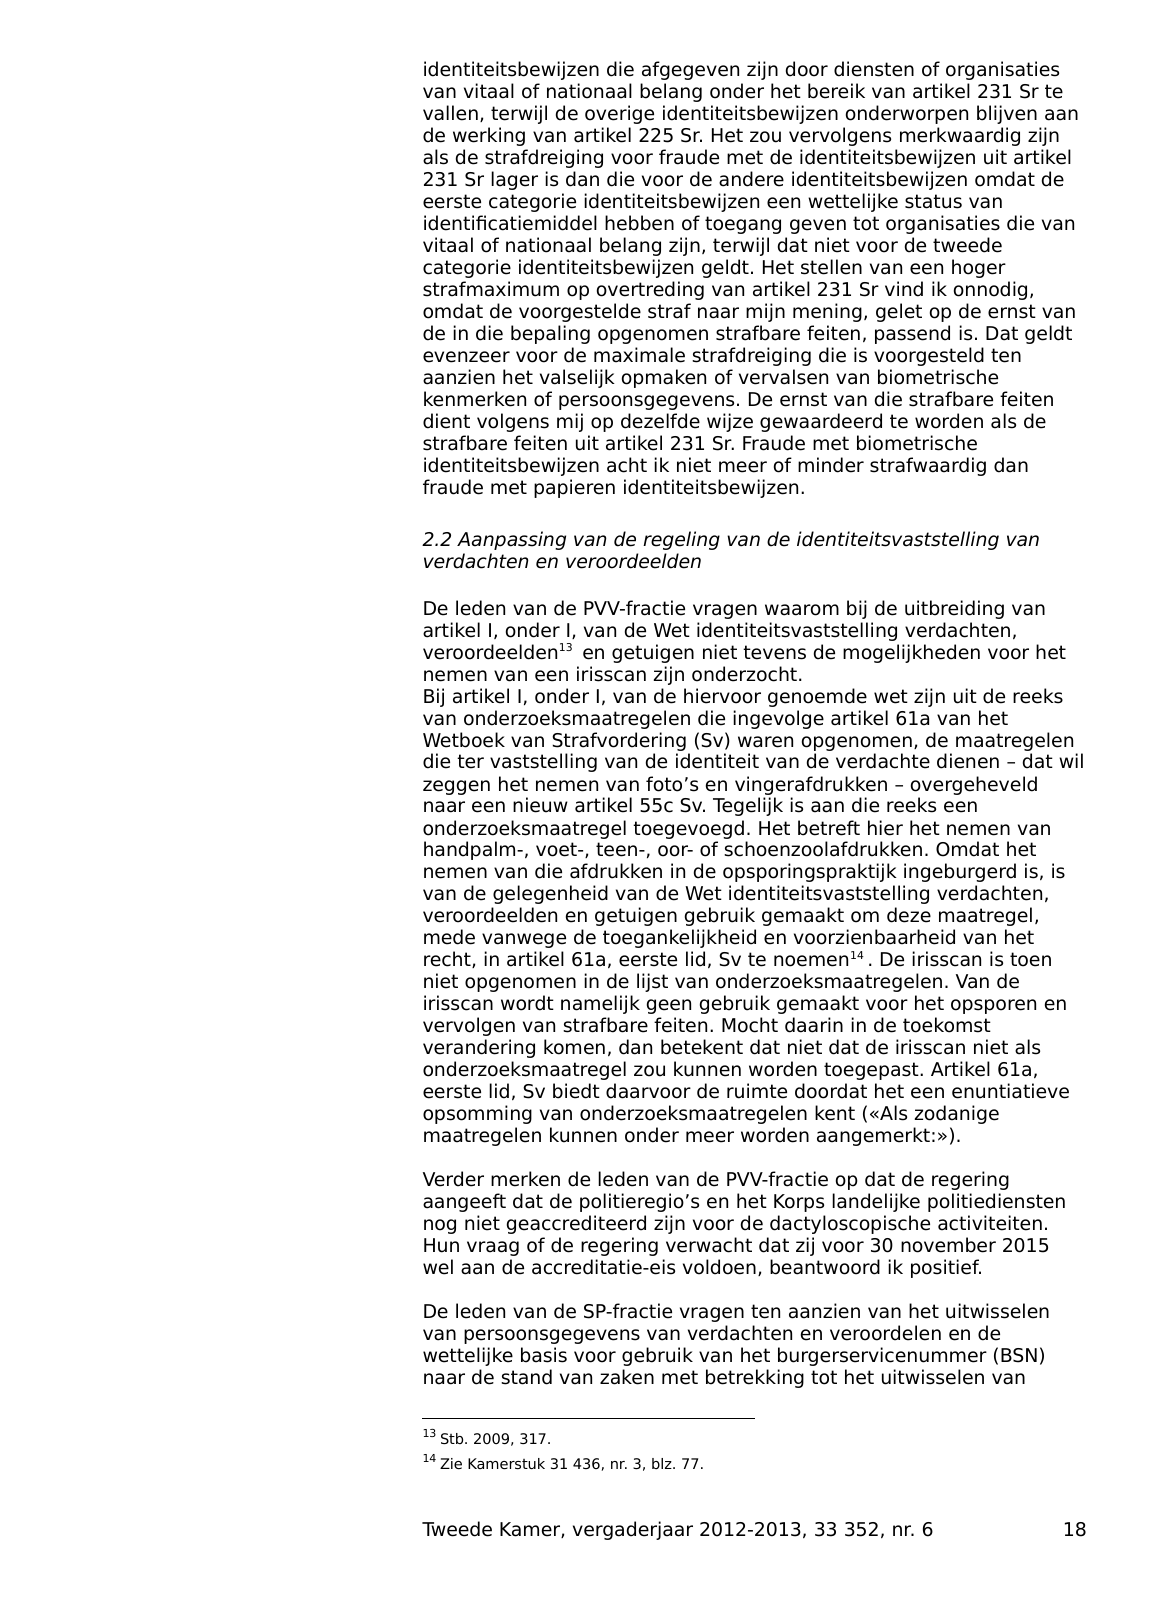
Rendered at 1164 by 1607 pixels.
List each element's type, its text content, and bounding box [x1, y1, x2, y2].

subtitle 2.2 Aanpassing van de regeling van de identiteitsvaststelling van verdachten en veroordeelden [422, 529, 1087, 573]
text Stb. 2009, 317. [422, 1427, 1087, 1449]
text identiteitsbewijzen die afgegeven zijn door diensten of organisaties van vitaal of nationaal belang onder het bereik van artikel 231 Sr te vallen, terwijl de overige identiteitsbewijzen onderworpen blijven aan de werking van artikel 225 Sr. Het zou vervolgens merkwaardig zijn als de strafdreiging voor fraude met de identiteitsbewijzen uit artikel 231 Sr lager is dan die voor de andere identiteitsbewijzen omdat de eerste categorie identiteitsbewijzen een wettelijke status van identificatiemiddel hebben of toegang geven tot organisaties die van vitaal of nationaal belang zijn, terwijl dat niet voor de tweede categorie identiteitsbewijzen geldt. Het stellen van een hoger strafmaximum op overtreding van artikel 231 Sr vind ik onnodig, omdat de voorgestelde straf naar mijn mening, gelet op de ernst van de in die bepaling opgenomen strafbare feiten, passend is. Dat geldt evenzeer voor de maximale strafdreiging die is voorgesteld ten aanzien het valselijk opmaken of vervalsen van biometrische kenmerken of persoonsgegevens. De ernst van die strafbare feiten dient volgens mij op dezelfde wijze gewaardeerd te worden als de strafbare feiten uit artikel 231 Sr. Fraude met biometrische identiteitsbewijzen acht ik niet meer of minder strafwaardig dan fraude met papieren identiteitsbewijzen. [422, 59, 1087, 499]
text De leden van de PVV-fractie vragen waarom bij de uitbreiding van artikel I, onder I, van de Wet identiteitsvaststelling verdachten, veroordeelden en getuigen niet tevens de mogelijkheden voor het nemen van een irisscan zijn onderzocht. [422, 598, 1087, 686]
text Bij artikel I, onder I, van de hiervoor genoemde wet zijn uit de reeks van onderzoeksmaatregelen die ingevolge artikel 61a van het Wetboek van Strafvordering (Sv) waren opgenomen, de maatregelen die ter vaststelling van de identiteit van de verdachte dienen – dat wil zeggen het nemen van foto’s en vingerafdrukken – overgeheveld naar een nieuw artikel 55c Sv. Tegelijk is aan die reeks een onderzoeksmaatregel toegevoegd. Het betreft hier het nemen van handpalm-, voet-, teen-, oor- of schoenzoolafdrukken. Omdat het nemen van die afdrukken in de opsporingspraktijk ingeburgerd is, is van de gelegenheid van de Wet identiteitsvaststelling verdachten, veroordeelden en getuigen gebruik gemaakt om deze maatregel, mede vanwege de toegankelijkheid en voorzienbaarheid van het recht, in artikel 61a, eerste lid, Sv te noemen. De irisscan is toen niet opgenomen in de lijst van onderzoeksmaatregelen. Van de irisscan wordt namelijk geen gebruik gemaakt voor het opsporen en vervolgen van strafbare feiten. Mocht daarin in de toekomst verandering komen, dan betekent dat niet dat de irisscan niet als onderzoeksmaatregel zou kunnen worden toegepast. Artikel 61a, eerste lid, Sv biedt daarvoor de ruimte doordat het een enuntiatieve opsomming van onderzoeksmaatregelen kent («Als zodanige maatregelen kunnen onder meer worden aangemerkt:»). [422, 686, 1087, 1147]
text De leden van de SP-fractie vragen ten aanzien van het uitwisselen van persoonsgegevens van verdachten en veroordelen en de wettelijke basis voor gebruik van het burgerservicenummer (BSN) naar de stand van zaken met betrekking tot het uitwisselen van [422, 1301, 1087, 1389]
text Verder merken de leden van de PVV-fractie op dat de regering aangeeft dat de politieregio’s en het Korps landelijke politiediensten nog niet geaccrediteerd zijn voor de dactyloscopische activiteiten. Hun vraag of de regering verwacht dat zij voor 30 november 2015 wel aan de accreditatie-eis voldoen, beantwoord ik positief. [422, 1169, 1087, 1279]
text Zie Kamerstuk 31 436, nr. 3, blz. 77. [422, 1452, 1087, 1474]
